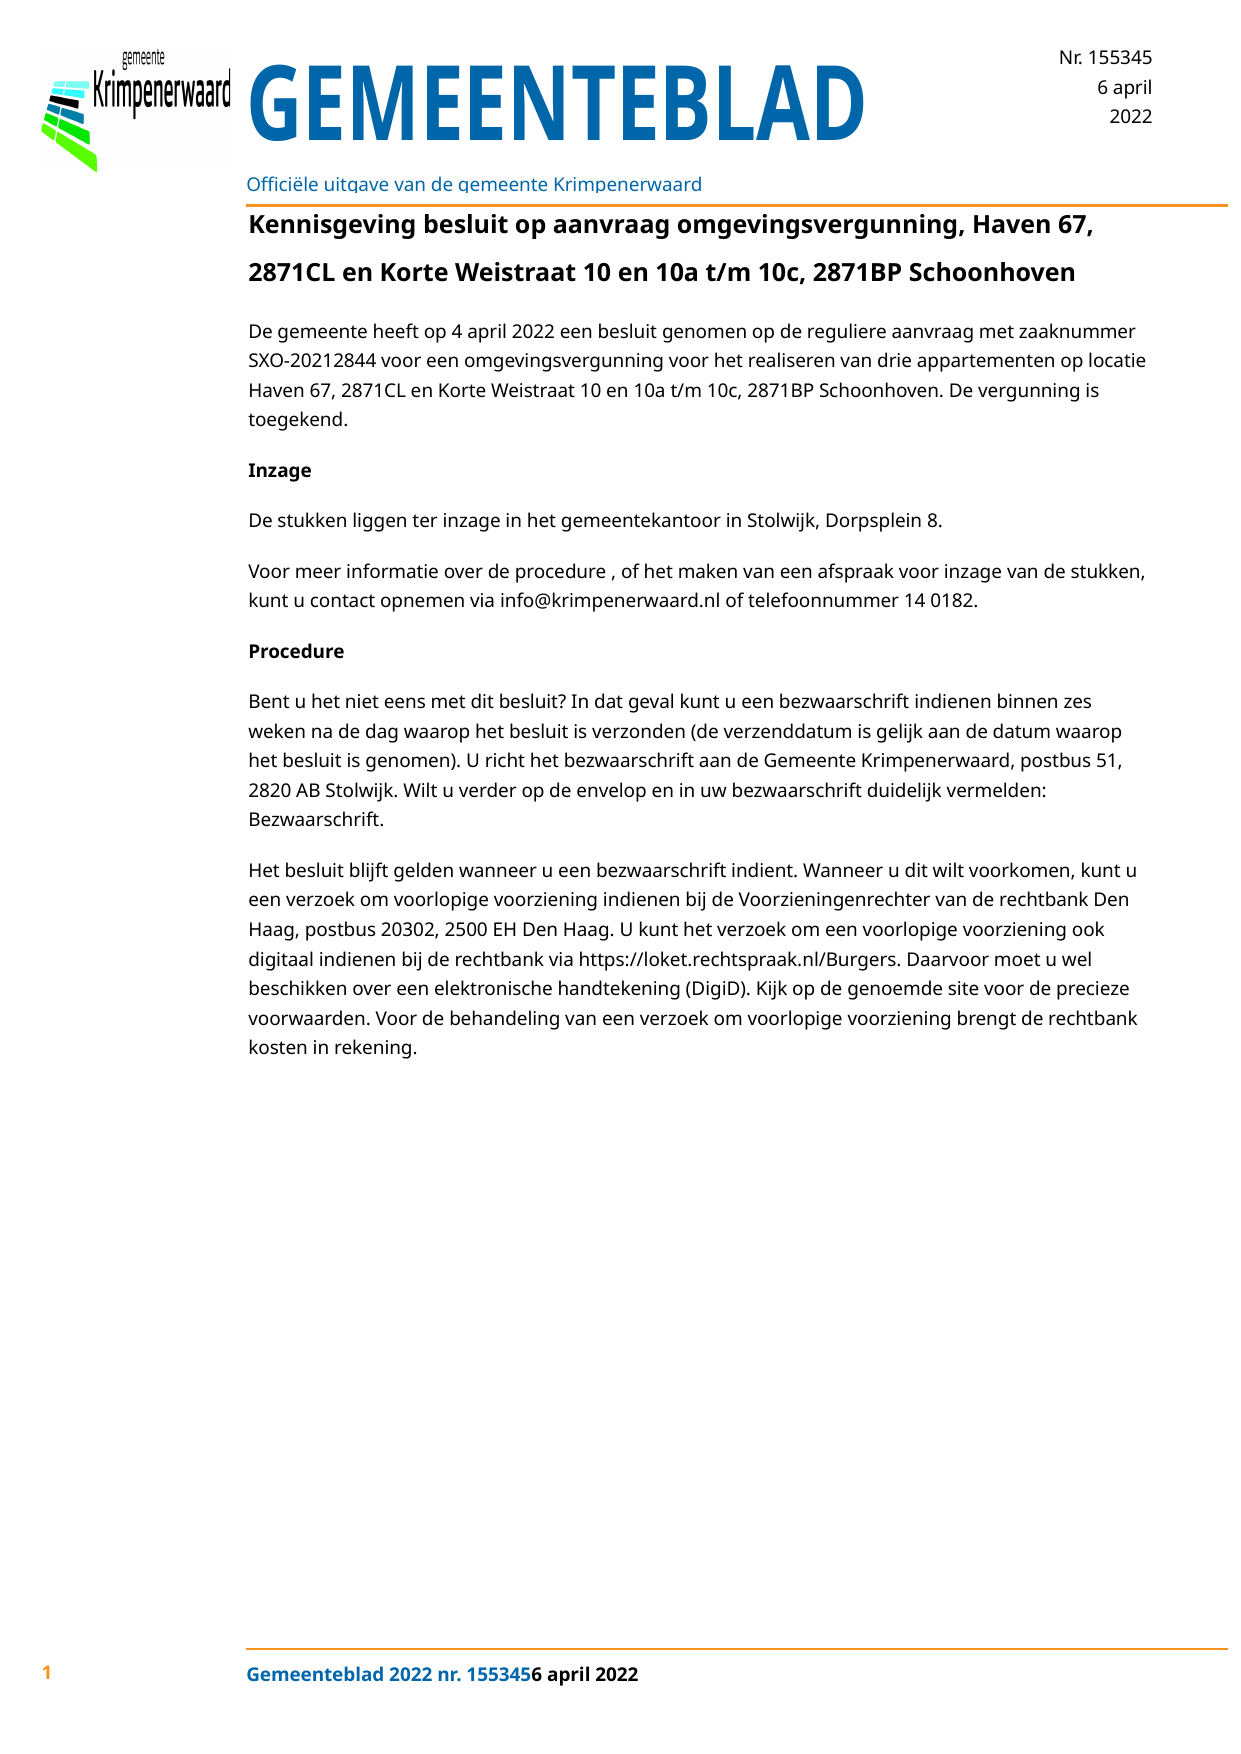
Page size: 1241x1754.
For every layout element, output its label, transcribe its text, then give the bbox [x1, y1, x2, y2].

text De gemeente heeft op 4 april 2022 een besluit genomen op de reguliere aanvraag met zaaknummer SXO-20212844 voor een omgevingsvergunning voor het realiseren van drie appartementen op locatie Haven 67, 2871CL en Korte Weistraat 10 en 10a t/m 10c, 2871BP Schoonhoven. De vergunning is toegekend. [248, 318, 1152, 432]
text Procedure [248, 638, 1152, 664]
text Het besluit blijft gelden wanneer u een bezwaarschrift indient. Wanneer u dit wilt voorkomen, kunt u een verzoek om voorlopige voorziening indienen bij de Voorzieningenrechter van de rechtbank Den Haag, postbus 20302, 2500 EH Den Haag. U kunt het verzoek om een voorlopige voorziening ook digitaal indienen bij de rechtbank via https://loket.rechtspraak.nl/Burgers. Daarvoor moet u wel beschikken over een elektronische handtekening (DigiD). Kijk op de genoemde site voor de precieze voorwaarden. Voor de behandeling van een verzoek om voorlopige voorziening brengt de rechtbank kosten in rekening. [248, 857, 1152, 1060]
text Bent u het niet eens met dit besluit? In dat geval kunt u een bezwaarschrift indienen binnen zes weken na de dag waarop het besluit is verzonden (de verzenddatum is gelijk aan de datum waarop het besluit is genomen). U richt het bezwaarschrift aan de Gemeente Krimpenerwaard, postbus 51, 2820 AB Stolwijk. Wilt u verder op de envelop en in uw bezwaarschrift duidelijk vermelden: Bezwaarschrift. [248, 688, 1152, 832]
text Inzage [248, 457, 1152, 483]
picture [41, 47, 231, 172]
text De stukken liggen ter inzage in het gemeentekantoor in Stolwijk, Dorpsplein 8. [248, 507, 1152, 533]
text Kennisgeving besluit op aanvraag omgevingsvergunning, Haven 67, 2871CL en Korte Weistraat 10 en 10a t/m 10c, 2871BP Schoonhoven [248, 207, 1152, 288]
text Voor meer informatie over de procedure , of het maken van een afspraak voor inzage van de stukken, kunt u contact opnemen via info@krimpenerwaard.nl of telefoonnummer 14 0182. [248, 558, 1152, 613]
